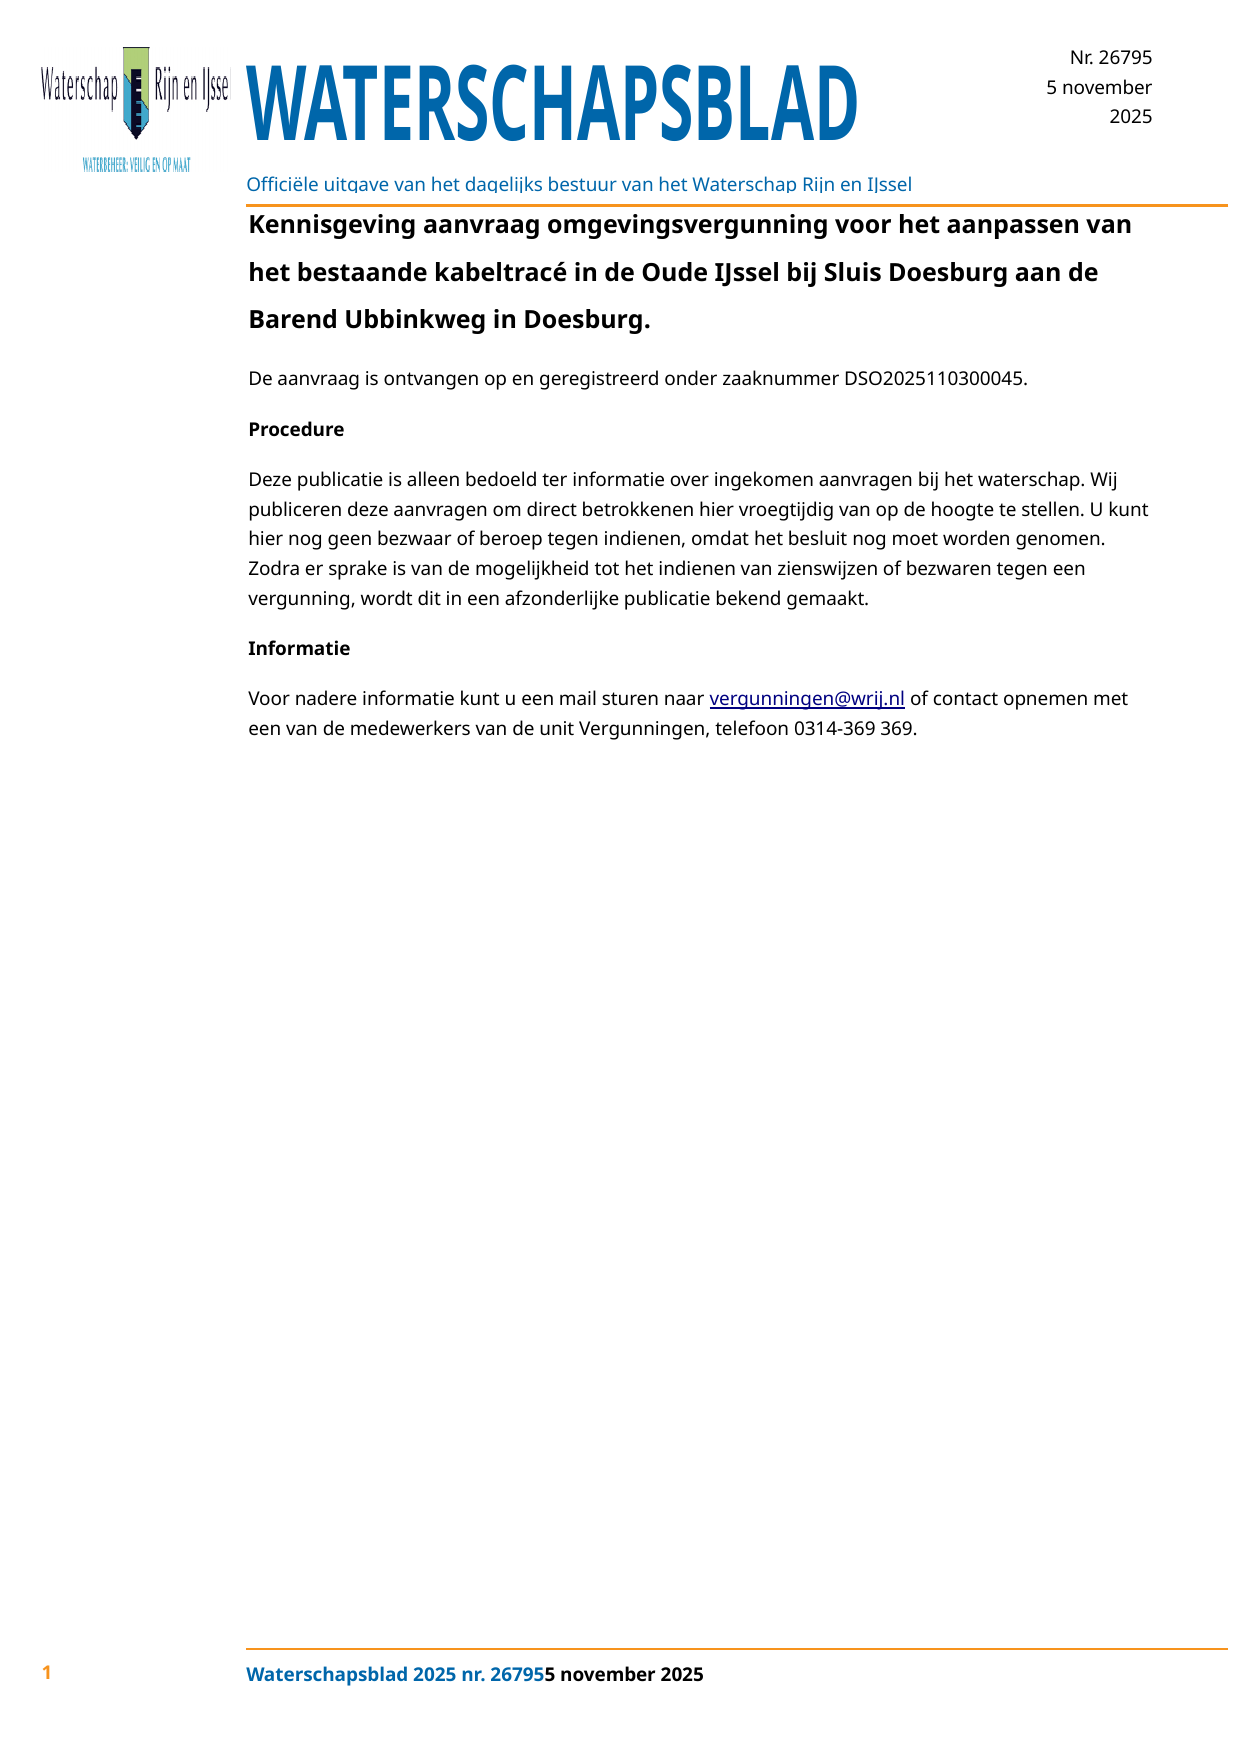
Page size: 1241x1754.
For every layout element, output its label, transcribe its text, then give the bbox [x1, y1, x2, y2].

text Voor nadere informatie kunt u een mail sturen naar vergunningen@wrij.nl of contact opnemen met een van de medewerkers van de unit Vergunningen, telefoon 0314-369 369. [248, 686, 1152, 741]
picture [41, 47, 231, 172]
text Procedure [248, 416, 1152, 442]
text Kennisgeving aanvraag omgevingsvergunning voor het aanpassen van het bestaande kabeltracé in de Oude IJssel bij Sluis Doesburg aan de Barend Ubbinkweg in Doesburg. [248, 207, 1152, 336]
text Deze publicatie is alleen bedoeld ter informatie over ingekomen aanvragen bij het waterschap. Wij publiceren deze aanvragen om direct betrokkenen hier vroegtijdig van op de hoogte te stellen. U kunt hier nog geen bezwaar of beroep tegen indienen, omdat het besluit nog moet worden genomen. Zodra er sprake is van de mogelijkheid tot het indienen van zienswijzen of bezwaren tegen een vergunning, wordt dit in een afzonderlijke publicatie bekend gemaakt. [248, 466, 1152, 610]
text Informatie [248, 635, 1152, 661]
text De aanvraag is ontvangen op en geregistreerd onder zaaknummer DSO2025110300045. [248, 366, 1152, 391]
